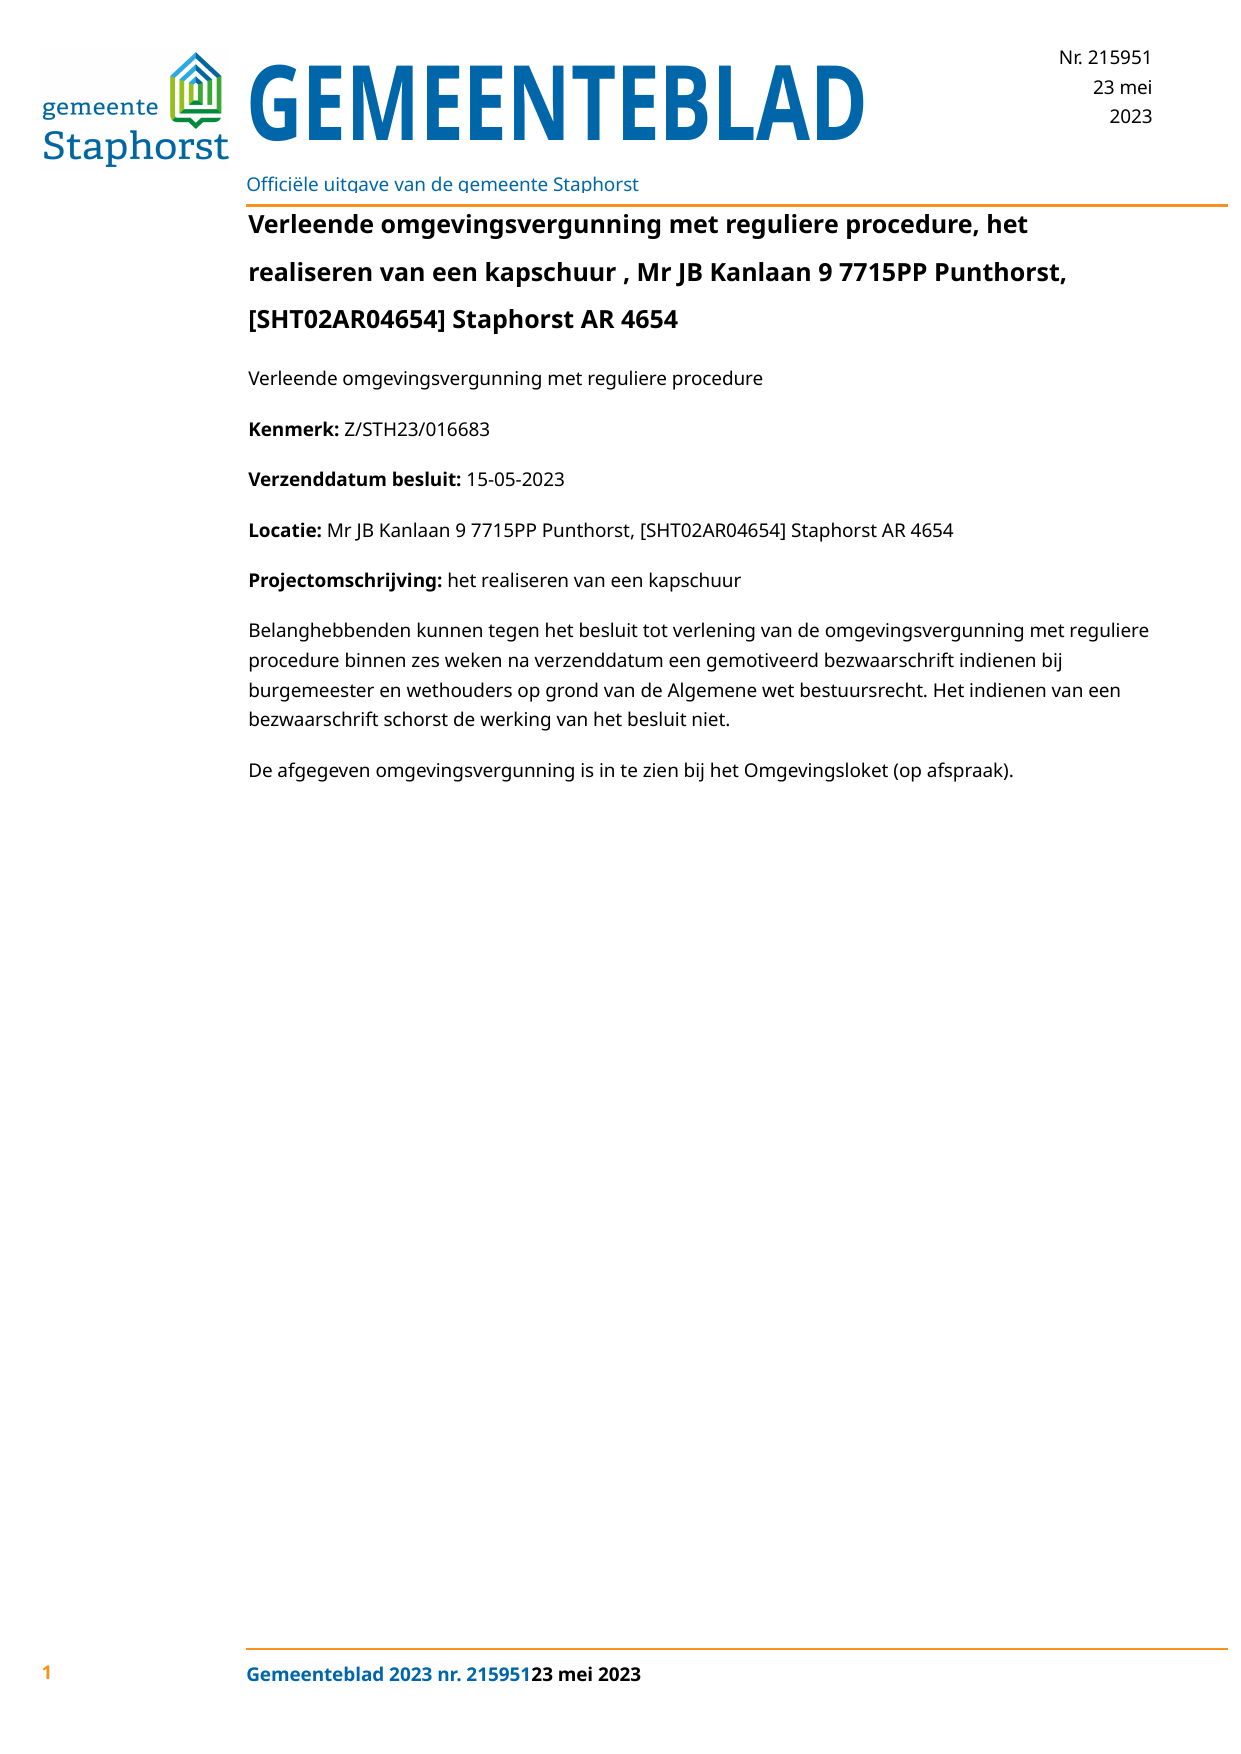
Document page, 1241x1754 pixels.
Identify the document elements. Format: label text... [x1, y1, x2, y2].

text Projectomschrijving: het realiseren van een kapschuur [248, 567, 1152, 593]
text Belanghebbenden kunnen tegen het besluit tot verlening van de omgevingsvergunning met reguliere procedure binnen zes weken na verzenddatum een gemotiveerd bezwaarschrift indienen bij burgemeester en wethouders op grond van de Algemene wet bestuursrecht. Het indienen van een bezwaarschrift schorst de werking van het besluit niet. [248, 618, 1152, 732]
text Locatie: Mr JB Kanlaan 9 7715PP Punthorst, [SHT02AR04654] Staphorst AR 4654 [248, 517, 1152, 542]
picture [41, 47, 231, 172]
text Verleende omgevingsvergunning met reguliere procedure, het realiseren van een kapschuur , Mr JB Kanlaan 9 7715PP Punthorst, [SHT02AR04654] Staphorst AR 4654 [248, 207, 1152, 336]
text Verzenddatum besluit: 15-05-2023 [248, 466, 1152, 492]
text De afgegeven omgevingsvergunning is in te zien bij het Omgevingsloket (op afspraak). [248, 757, 1152, 782]
text Kenmerk: Z/STH23/016683 [248, 416, 1152, 442]
text Verleende omgevingsvergunning met reguliere procedure [248, 366, 1152, 391]
